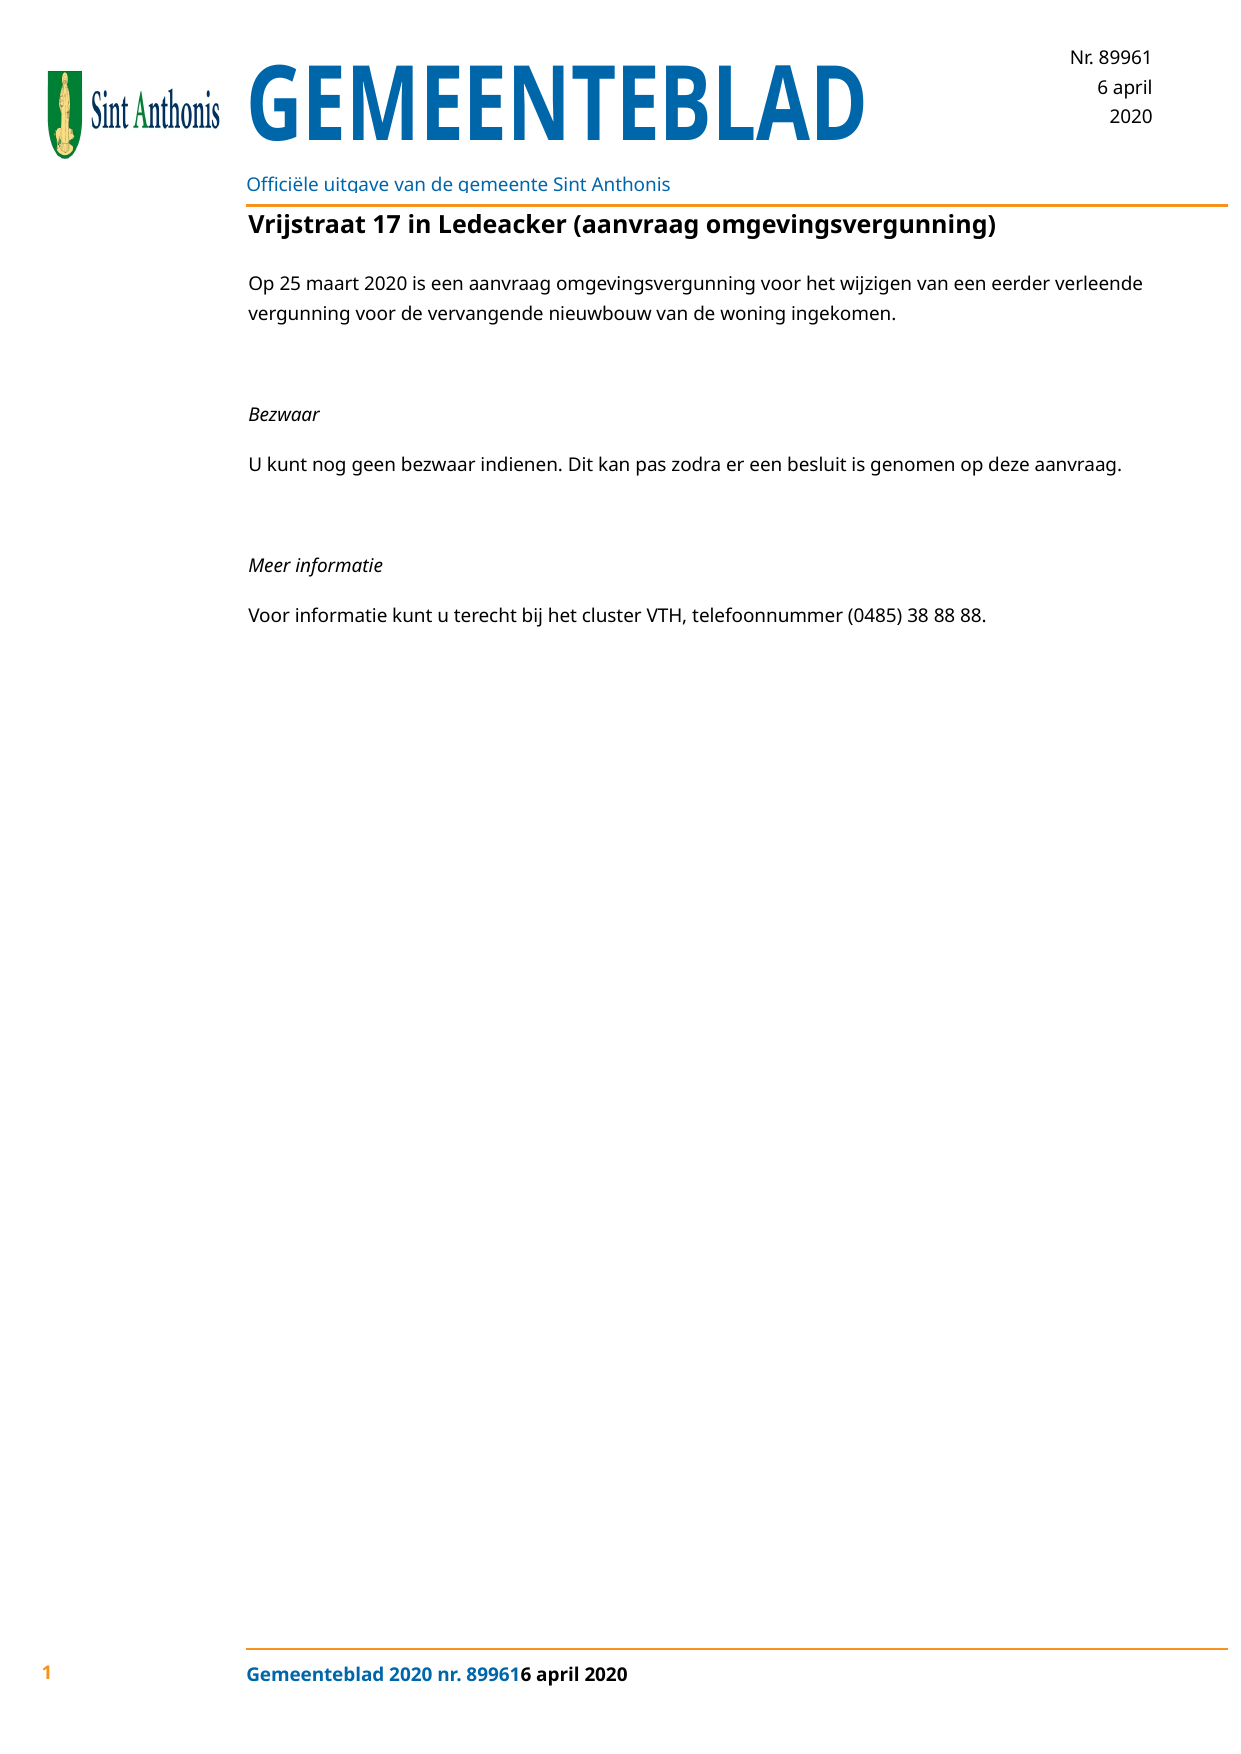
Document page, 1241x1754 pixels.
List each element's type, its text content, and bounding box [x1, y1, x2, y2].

text Vrijstraat 17 in Ledeacker (aanvraag omgevingsvergunning) [248, 207, 1152, 241]
text U kunt nog geen bezwaar indienen. Dit kan pas zodra er een besluit is genomen op deze aanvraag. [248, 451, 1152, 477]
text Op 25 maart 2020 is een aanvraag omgevingsvergunning voor het wijzigen van een eerder verleende vergunning voor de vervangende nieuwbouw van de woning ingekomen. [248, 270, 1152, 326]
text Bezwaar [248, 401, 1152, 426]
text Meer informatie [248, 552, 1152, 578]
picture [41, 47, 231, 172]
text Voor informatie kunt u terecht bij het cluster VTH, telefoonnummer (0485) 38 88 88. [248, 602, 1152, 628]
